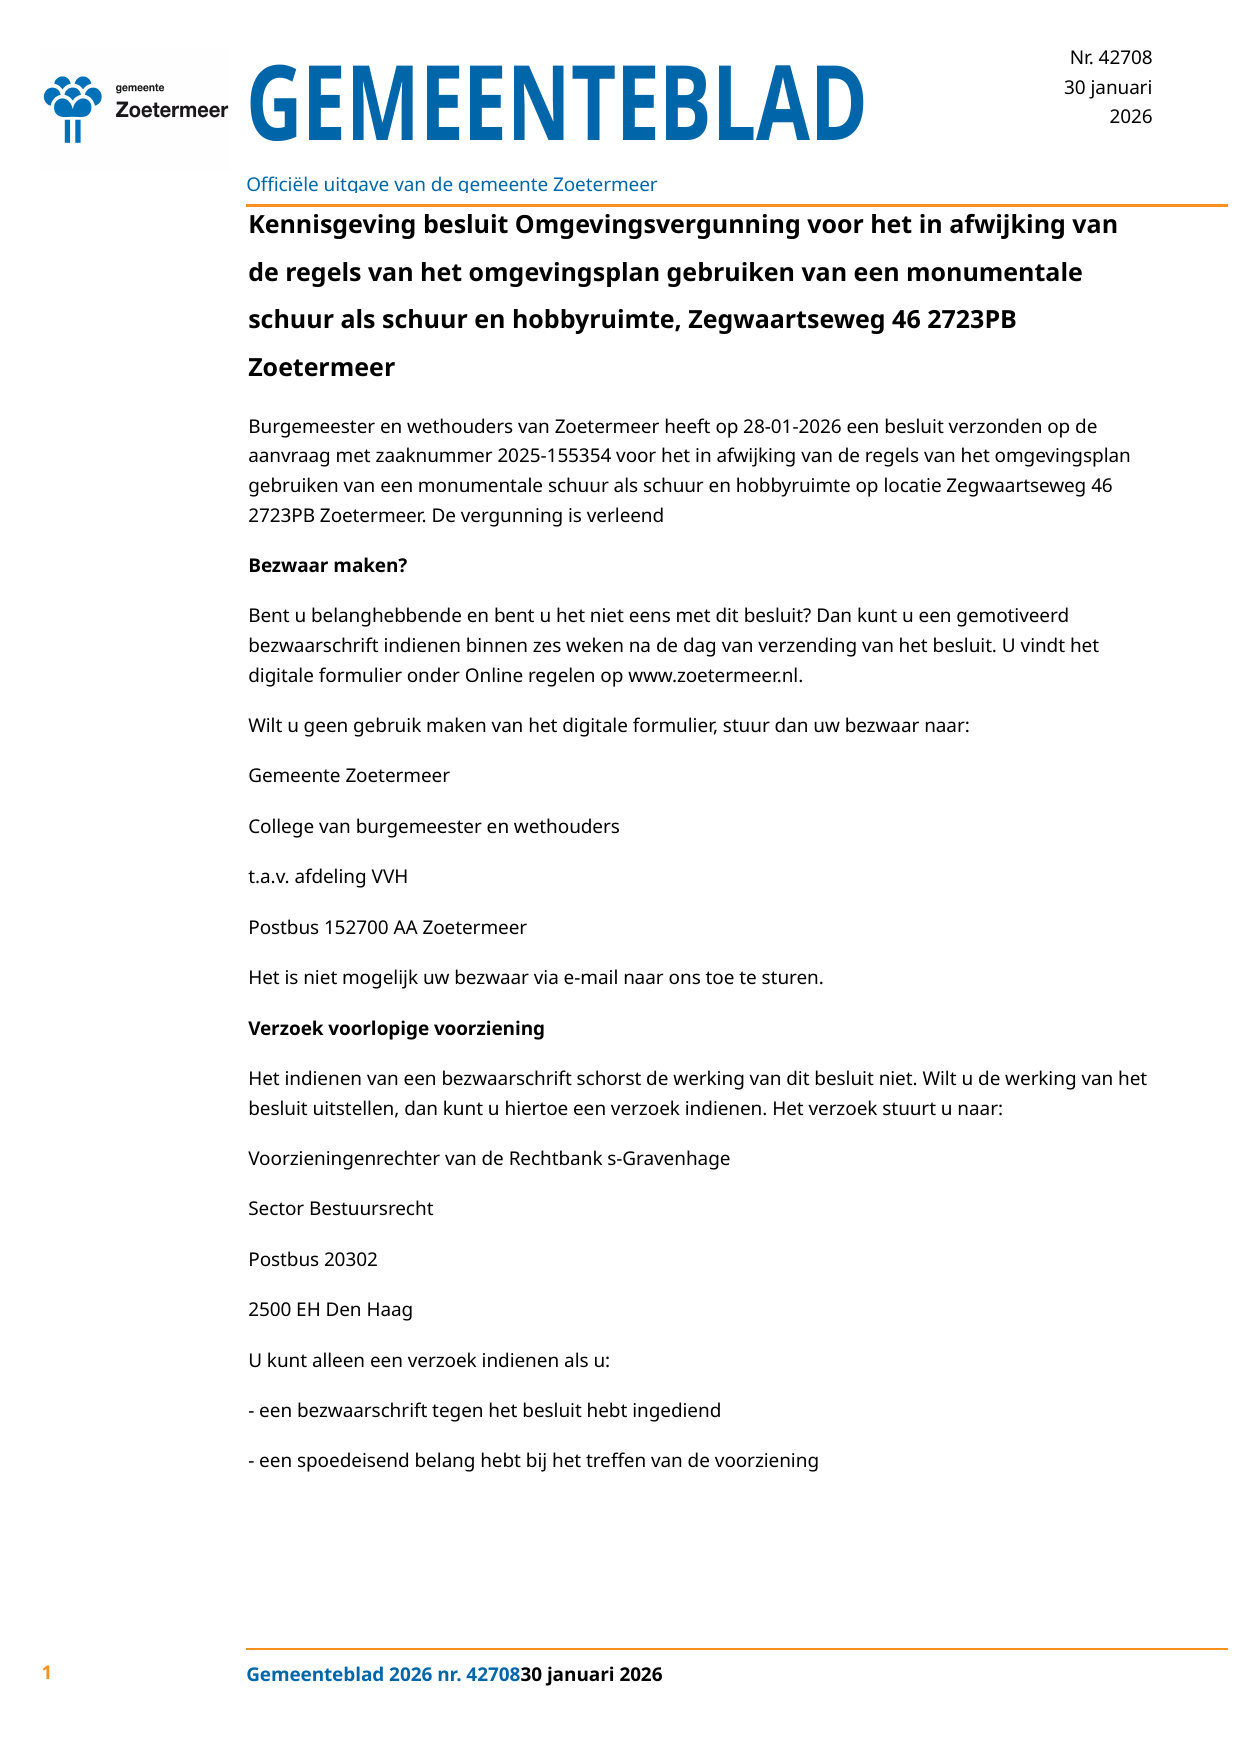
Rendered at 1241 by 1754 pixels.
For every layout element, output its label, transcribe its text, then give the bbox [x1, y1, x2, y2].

picture [41, 47, 231, 172]
text U kunt alleen een verzoek indienen als u: [248, 1347, 1152, 1373]
text Gemeente Zoetermeer [248, 763, 1152, 788]
text College van burgemeester en wethouders [248, 813, 1152, 839]
text Postbus 20302 [248, 1246, 1152, 1272]
text - een spoedeisend belang hebt bij het treffen van de voorziening [248, 1448, 1152, 1473]
text Het is niet mogelijk uw bezwaar via e-mail naar ons toe te sturen. [248, 964, 1152, 990]
text Bent u belanghebbende en bent u het niet eens met dit besluit? Dan kunt u een gemotiveerd bezwaarschrift indienen binnen zes weken na de dag van verzending van het besluit. U vindt het digitale formulier onder Online regelen op www.zoetermeer.nl. [248, 603, 1152, 688]
text Wilt u geen gebruik maken van het digitale formulier, stuur dan uw bezwaar naar: [248, 712, 1152, 738]
text Burgemeester en wethouders van Zoetermeer heeft op 28-01-2026 een besluit verzonden op de aanvraag met zaaknummer 2025-155354 voor het in afwijking van de regels van het omgevingsplan gebruiken van een monumentale schuur als schuur en hobbyruimte op locatie Zegwaartseweg 46 2723PB Zoetermeer. De vergunning is verleend [248, 413, 1152, 528]
text Verzoek voorlopige voorziening [248, 1015, 1152, 1041]
text Voorzieningenrechter van de Rechtbank s-Gravenhage [248, 1145, 1152, 1171]
text Kennisgeving besluit Omgevingsvergunning voor het in afwijking van de regels van het omgevingsplan gebruiken van een monumentale schuur als schuur en hobbyruimte, Zegwaartseweg 46 2723PB Zoetermeer [248, 207, 1152, 384]
text Het indienen van een bezwaarschrift schorst de werking van dit besluit niet. Wilt u de werking van het besluit uitstellen, dan kunt u hiertoe een verzoek indienen. Het verzoek stuurt u naar: [248, 1065, 1152, 1121]
text Postbus 152700 AA Zoetermeer [248, 914, 1152, 940]
text Sector Bestuursrecht [248, 1196, 1152, 1221]
text Bezwaar maken? [248, 552, 1152, 578]
text - een bezwaarschrift tegen het besluit hebt ingediend [248, 1397, 1152, 1423]
text t.a.v. afdeling VVH [248, 863, 1152, 889]
text 2500 EH Den Haag [248, 1296, 1152, 1322]
